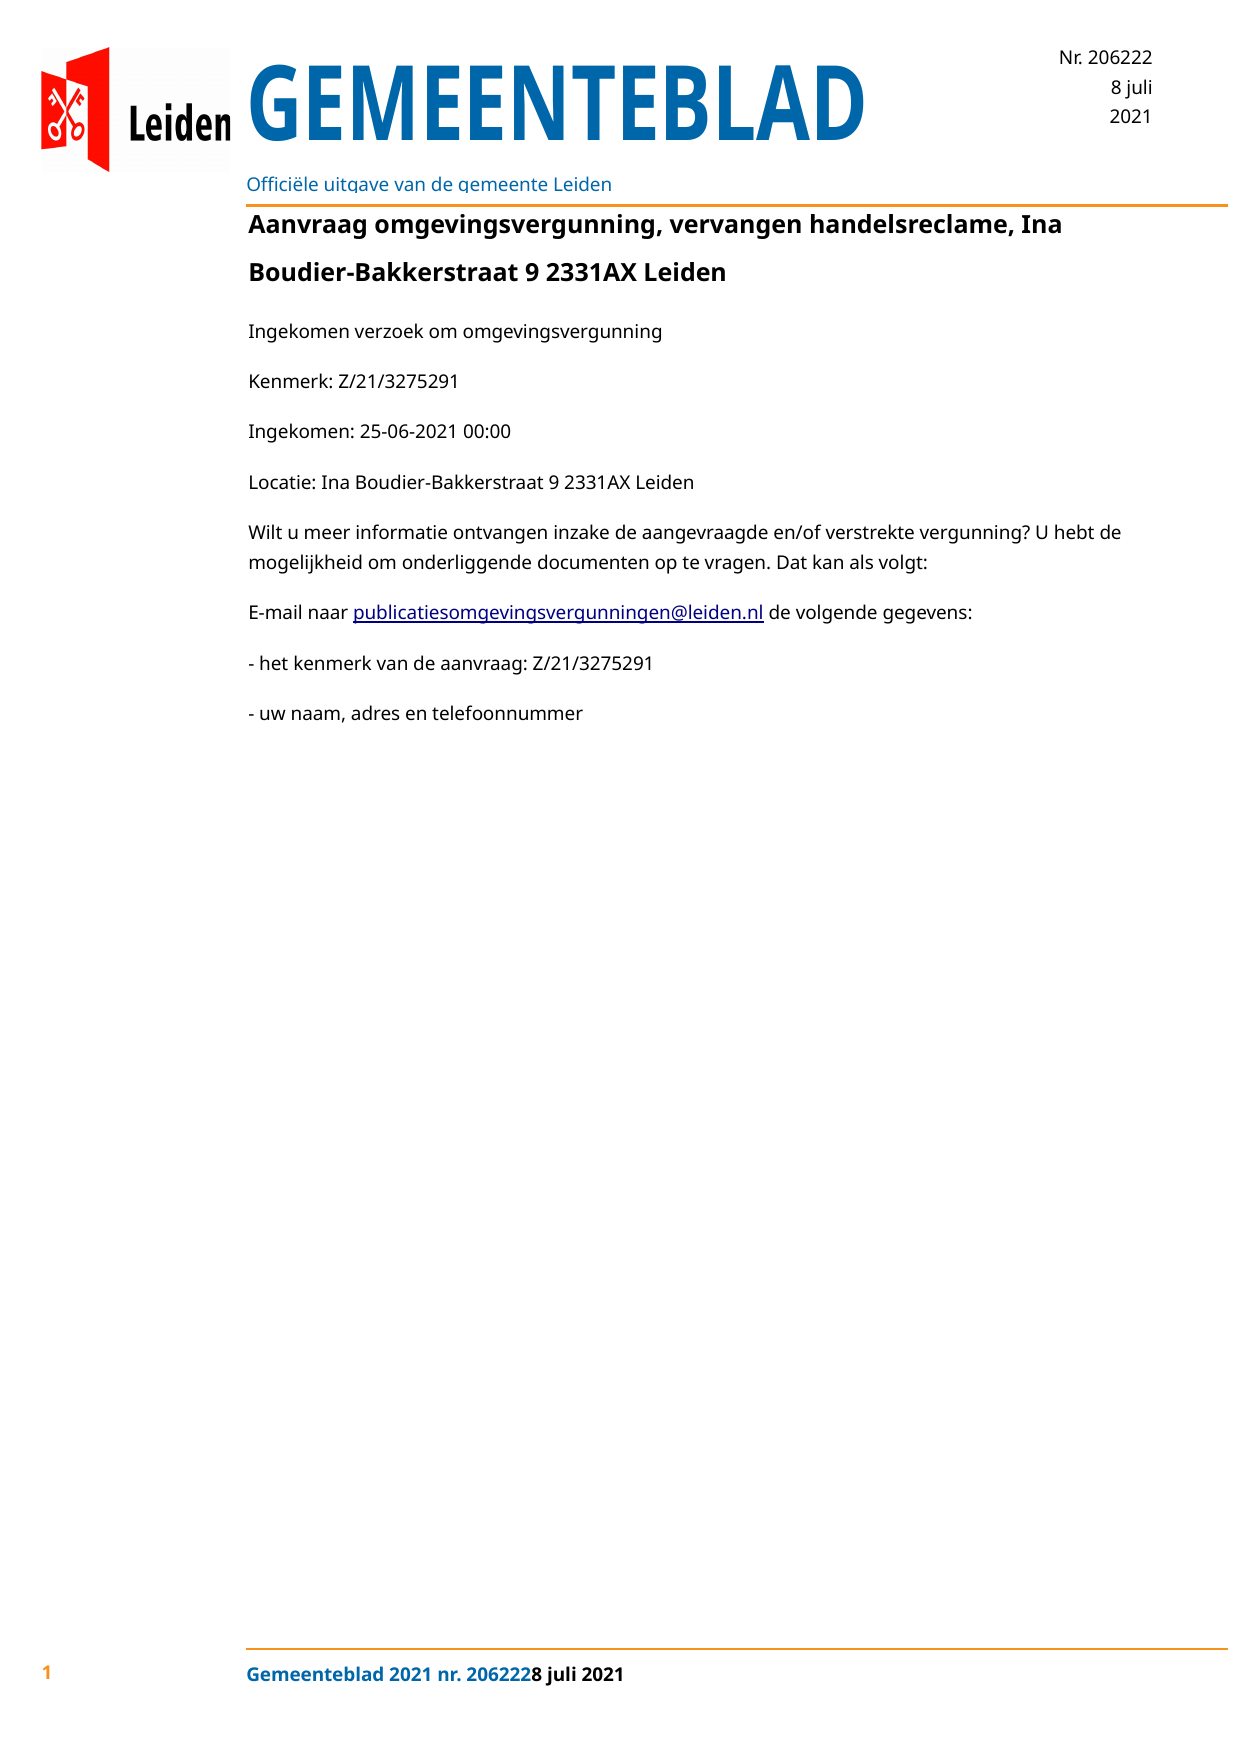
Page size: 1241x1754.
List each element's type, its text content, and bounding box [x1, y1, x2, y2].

picture [41, 47, 231, 172]
text Ingekomen: 25-06-2021 00:00 [248, 419, 1152, 444]
text Ingekomen verzoek om omgevingsvergunning [248, 318, 1152, 344]
text Kenmerk: Z/21/3275291 [248, 368, 1152, 394]
text - het kenmerk van de aanvraag: Z/21/3275291 [248, 650, 1152, 676]
text Wilt u meer informatie ontvangen inzake de aangevraagde en/of verstrekte vergunning? U hebt de mogelijkheid om onderliggende documenten op te vragen. Dat kan als volgt: [248, 519, 1152, 575]
text Locatie: Ina Boudier-Bakkerstraat 9 2331AX Leiden [248, 469, 1152, 495]
text Aanvraag omgevingsvergunning, vervangen handelsreclame, Ina Boudier-Bakkerstraat 9 2331AX Leiden [248, 207, 1152, 288]
text E-mail naar publicatiesomgevingsvergunningen@leiden.nl de volgende gegevens: [248, 599, 1152, 625]
text - uw naam, adres en telefoonnummer [248, 700, 1152, 726]
